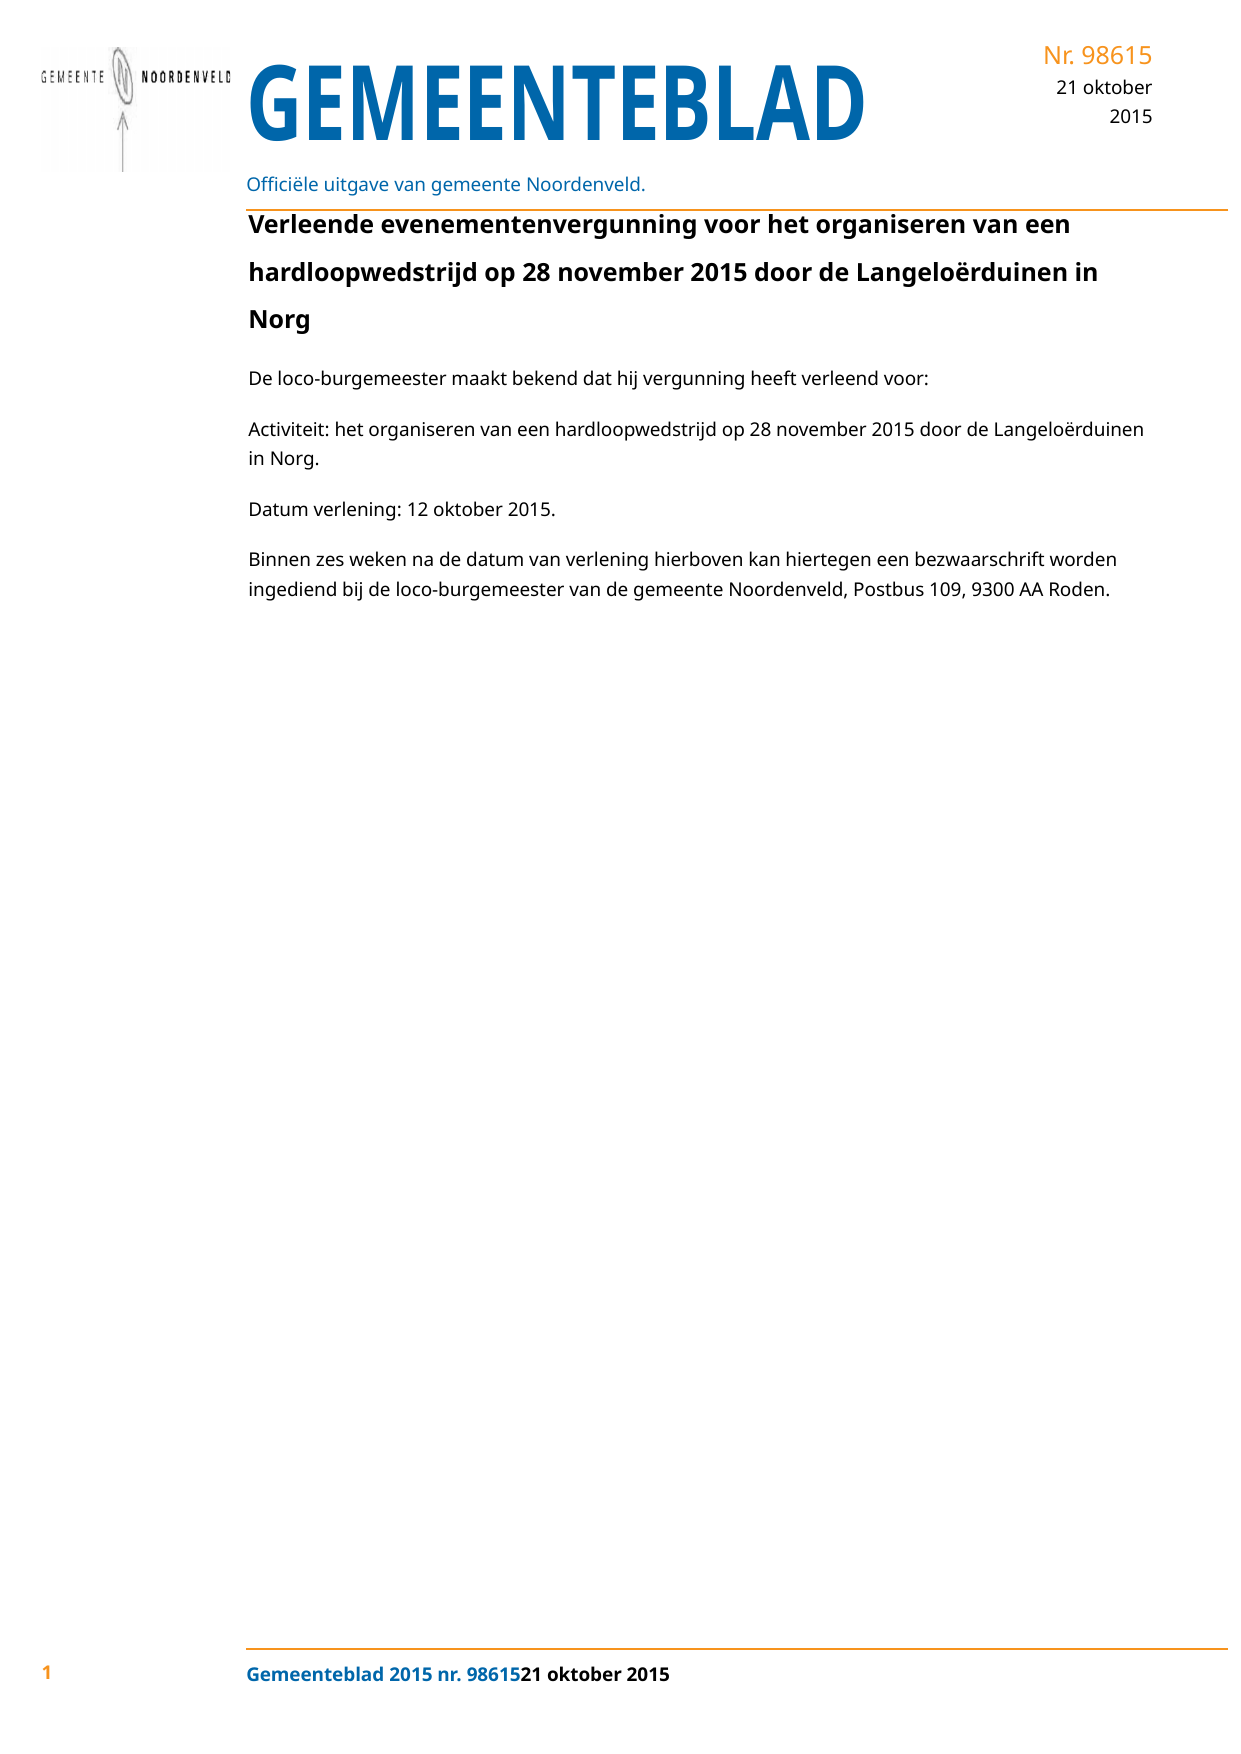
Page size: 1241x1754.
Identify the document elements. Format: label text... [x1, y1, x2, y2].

text Binnen zes weken na de datum van verlening hierboven kan hiertegen een bezwaarschrift worden ingediend bij de loco-burgemeester van de gemeente Noordenveld, Postbus 109, 9300 AA Roden. [248, 546, 1152, 602]
text Datum verlening: 12 oktober 2015. [248, 496, 1152, 522]
text Activiteit: het organiseren van een hardloopwedstrijd op 28 november 2015 door de Langeloërduinen in Norg. [248, 416, 1152, 471]
picture [41, 47, 231, 172]
text De loco-burgemeester maakt bekend dat hij vergunning heeft verleend voor: [248, 366, 1152, 391]
text Verleende evenementenvergunning voor het organiseren van een hardloopwedstrijd op 28 november 2015 door de Langeloërduinen in Norg [248, 211, 1152, 336]
